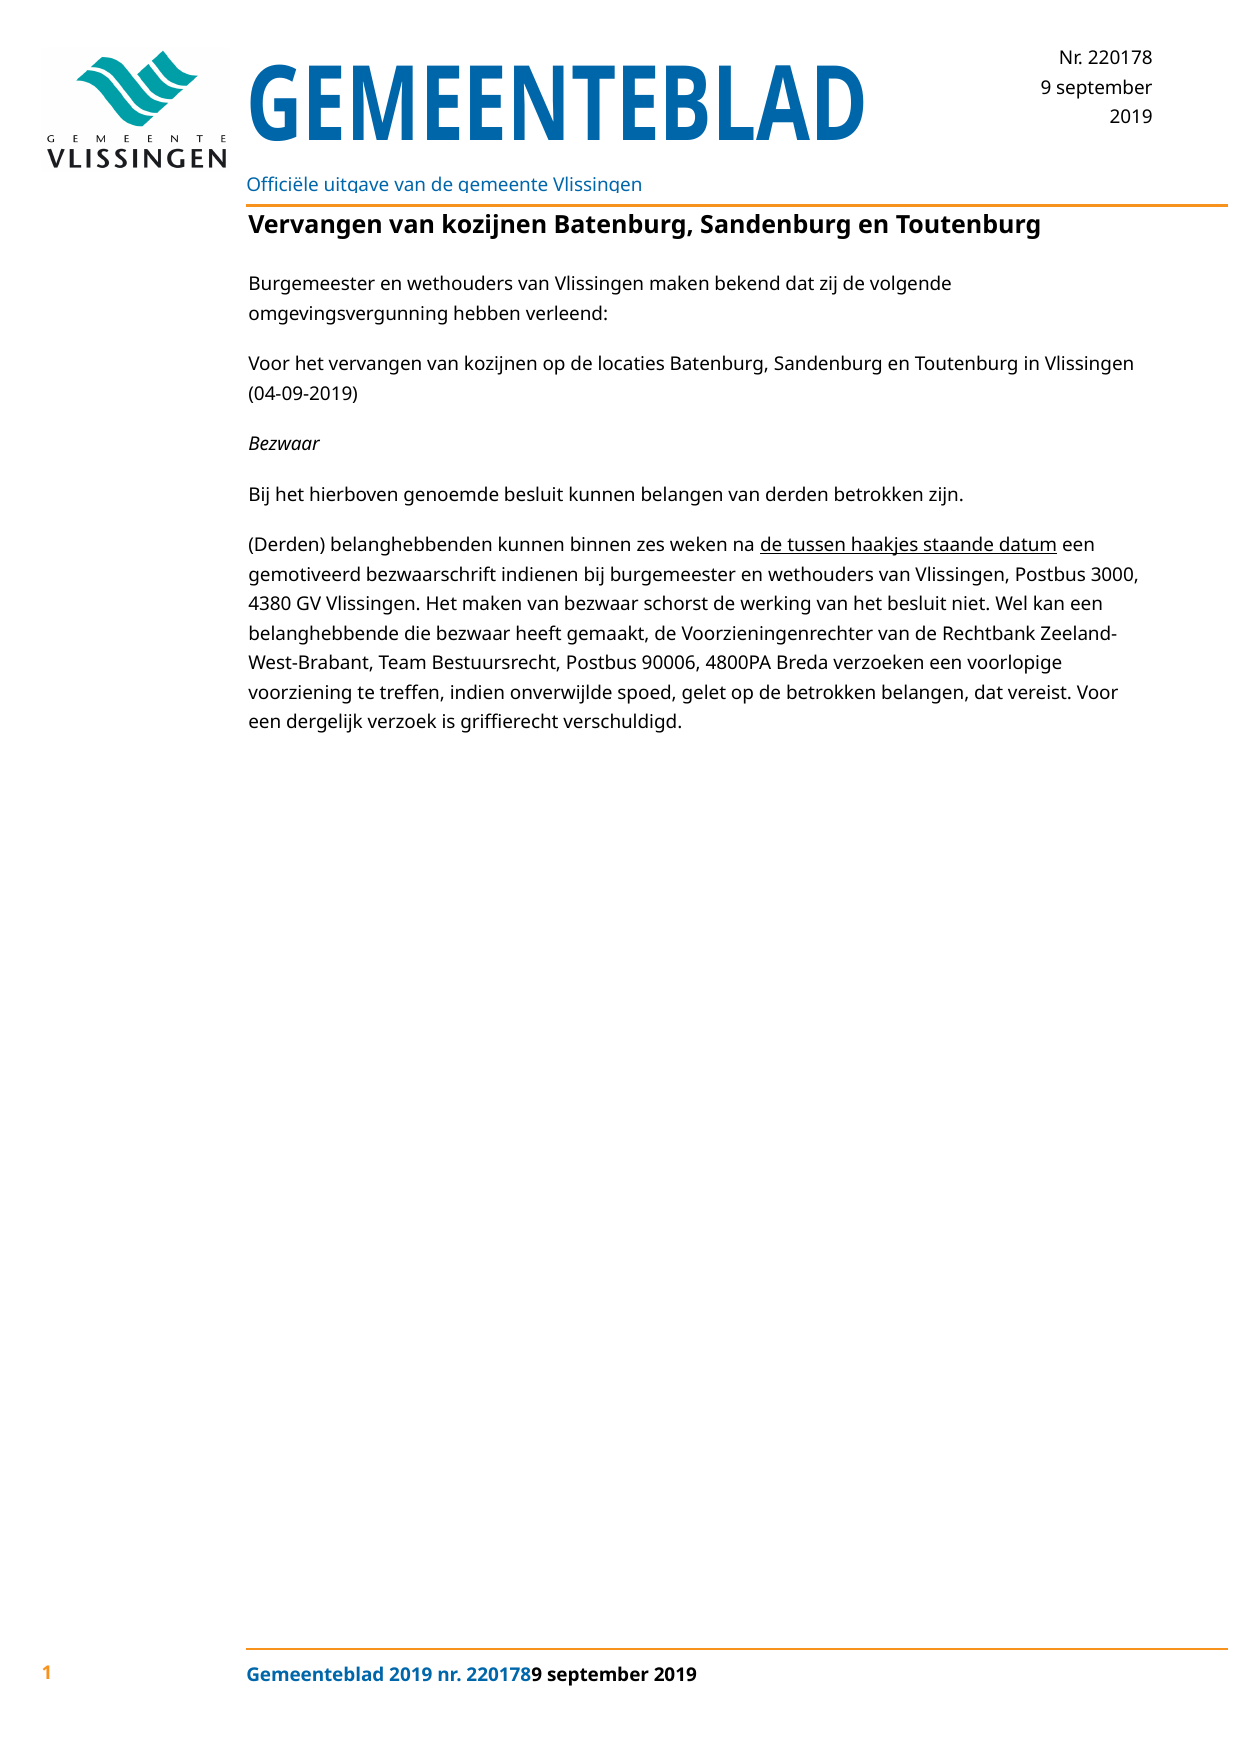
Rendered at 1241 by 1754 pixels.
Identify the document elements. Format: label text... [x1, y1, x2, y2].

text Burgemeester en wethouders van Vlissingen maken bekend dat zij de volgende omgevingsvergunning hebben verleend: [248, 270, 1152, 326]
text Vervangen van kozijnen Batenburg, Sandenburg en Toutenburg [248, 207, 1152, 241]
text Voor het vervangen van kozijnen op de locaties Batenburg, Sandenburg en Toutenburg in Vlissingen (04-09-2019) [248, 350, 1152, 406]
text Bezwaar [248, 430, 1152, 456]
text Bij het hierboven genoemde besluit kunnen belangen van derden betrokken zijn. [248, 481, 1152, 506]
picture [41, 47, 231, 172]
text (Derden) belanghebbenden kunnen binnen zes weken na de tussen haakjes staande datum een gemotiveerd bezwaarschrift indienen bij burgemeester en wethouders van Vlissingen, Postbus 3000, 4380 GV Vlissingen. Het maken van bezwaar schorst de werking van het besluit niet. Wel kan een belanghebbende die bezwaar heeft gemaakt, de Voorzieningenrechter van de Rechtbank Zeeland-West-Brabant, Team Bestuursrecht, Postbus 90006, 4800PA Breda verzoeken een voorlopige voorziening te treffen, indien onverwijlde spoed, gelet op de betrokken belangen, dat vereist. Voor een dergelijk verzoek is griffierecht verschuldigd. [248, 531, 1152, 734]
